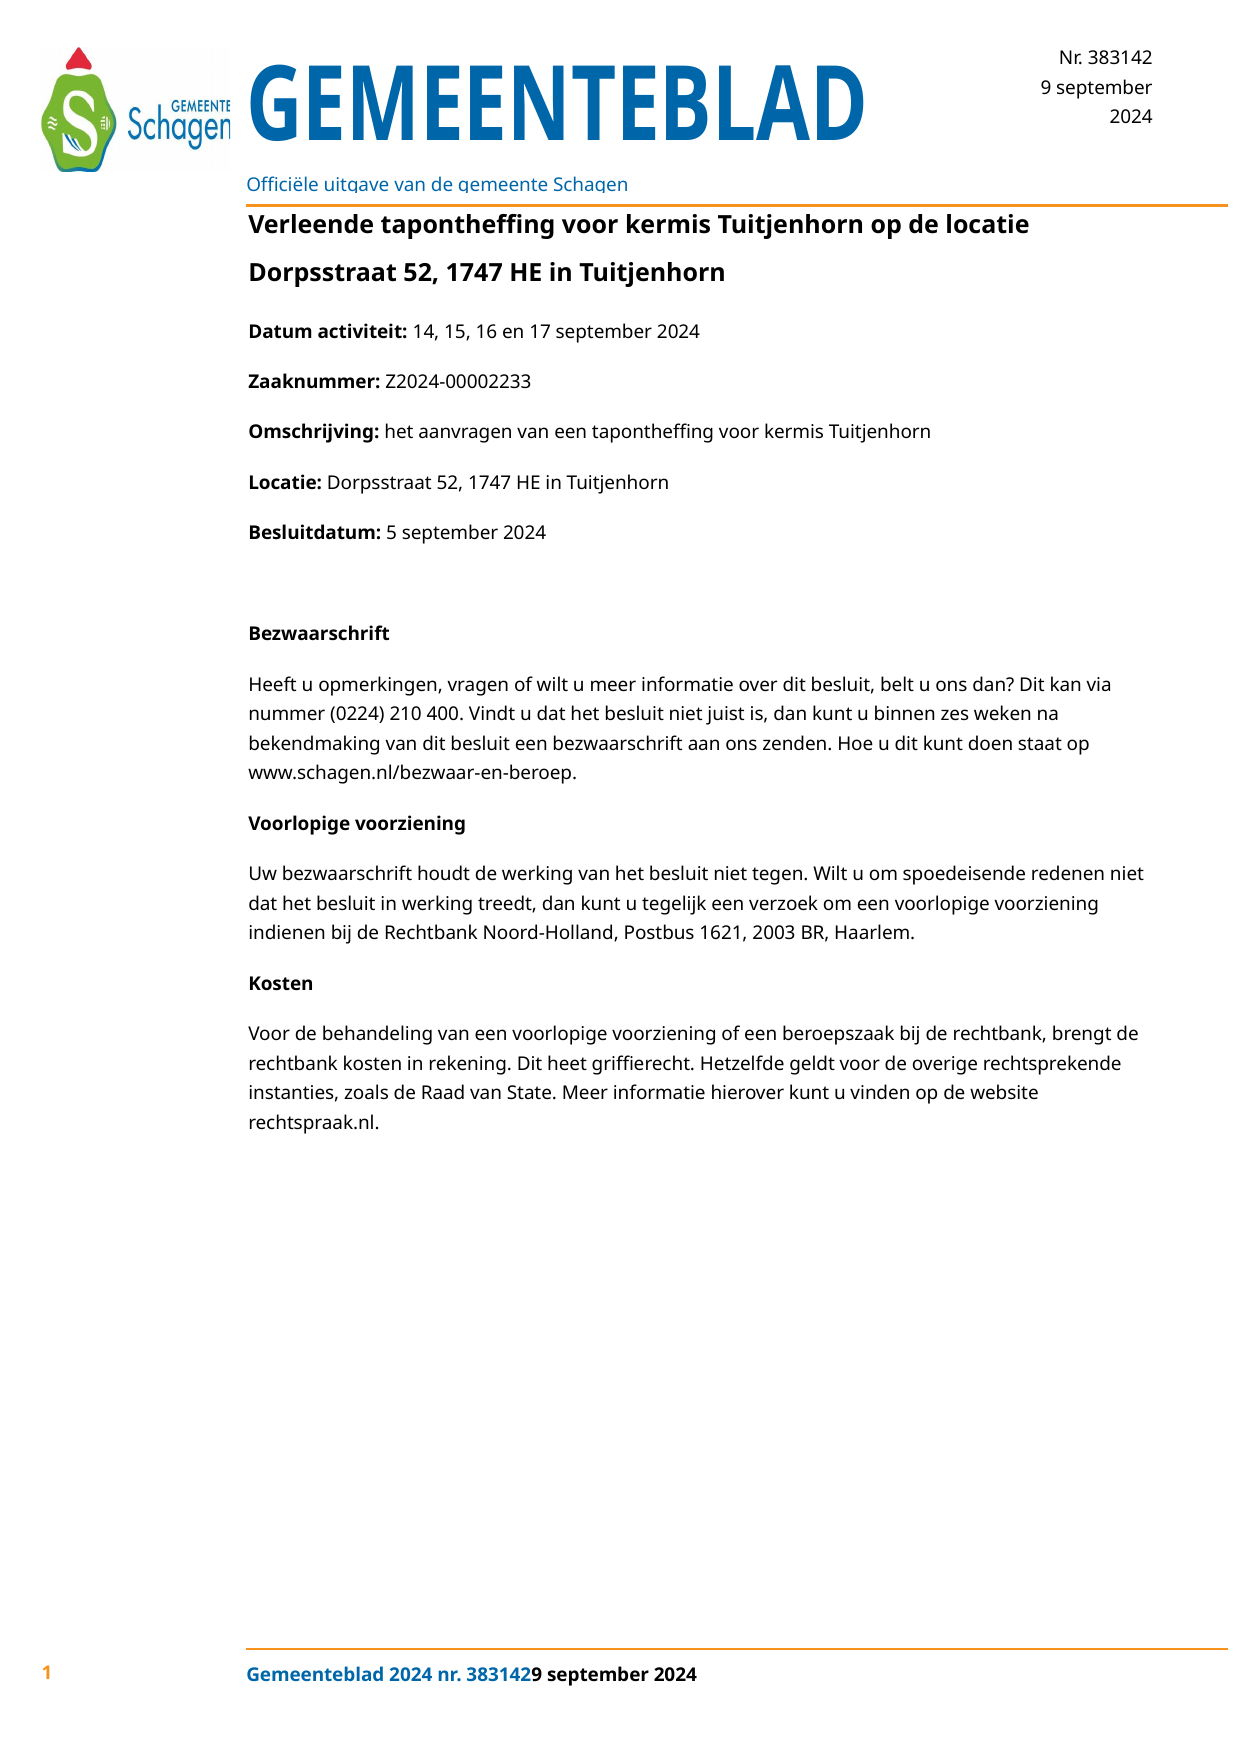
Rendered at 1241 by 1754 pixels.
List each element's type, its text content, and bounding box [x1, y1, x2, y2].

text Verleende tapontheffing voor kermis Tuitjenhorn op de locatie Dorpsstraat 52, 1747 HE in Tuitjenhorn [248, 207, 1152, 288]
text Zaaknummer: Z2024-00002233 [248, 368, 1152, 394]
text Kosten [248, 970, 1152, 996]
text Uw bezwaarschrift houdt de werking van het besluit niet tegen. Wilt u om spoedeisende redenen niet dat het besluit in werking treedt, dan kunt u tegelijk een verzoek om een voorlopige voorziening indienen bij de Rechtbank Noord-Holland, Postbus 1621, 2003 BR, Haarlem. [248, 860, 1152, 945]
picture [41, 47, 231, 172]
text Besluitdatum: 5 september 2024 [248, 519, 1152, 545]
text Datum activiteit: 14, 15, 16 en 17 september 2024 [248, 318, 1152, 344]
text Omschrijving: het aanvragen van een tapontheffing voor kermis Tuitjenhorn [248, 419, 1152, 444]
text Locatie: Dorpsstraat 52, 1747 HE in Tuitjenhorn [248, 469, 1152, 495]
text Heeft u opmerkingen, vragen of wilt u meer informatie over dit besluit, belt u ons dan? Dit kan via nummer (0224) 210 400. Vindt u dat het besluit niet juist is, dan kunt u binnen zes weken na bekendmaking van dit besluit een bezwaarschrift aan ons zenden. Hoe u dit kunt doen staat op www.schagen.nl/bezwaar-en-beroep. [248, 671, 1152, 785]
text Voorlopige voorziening [248, 810, 1152, 836]
text Bezwaarschrift [248, 620, 1152, 646]
text Voor de behandeling van een voorlopige voorziening of een beroepszaak bij de rechtbank, brengt de rechtbank kosten in rekening. Dit heet griffierecht. Hetzelfde geldt voor de overige rechtsprekende instanties, zoals de Raad van State. Meer informatie hierover kunt u vinden op de website rechtspraak.nl. [248, 1020, 1152, 1135]
